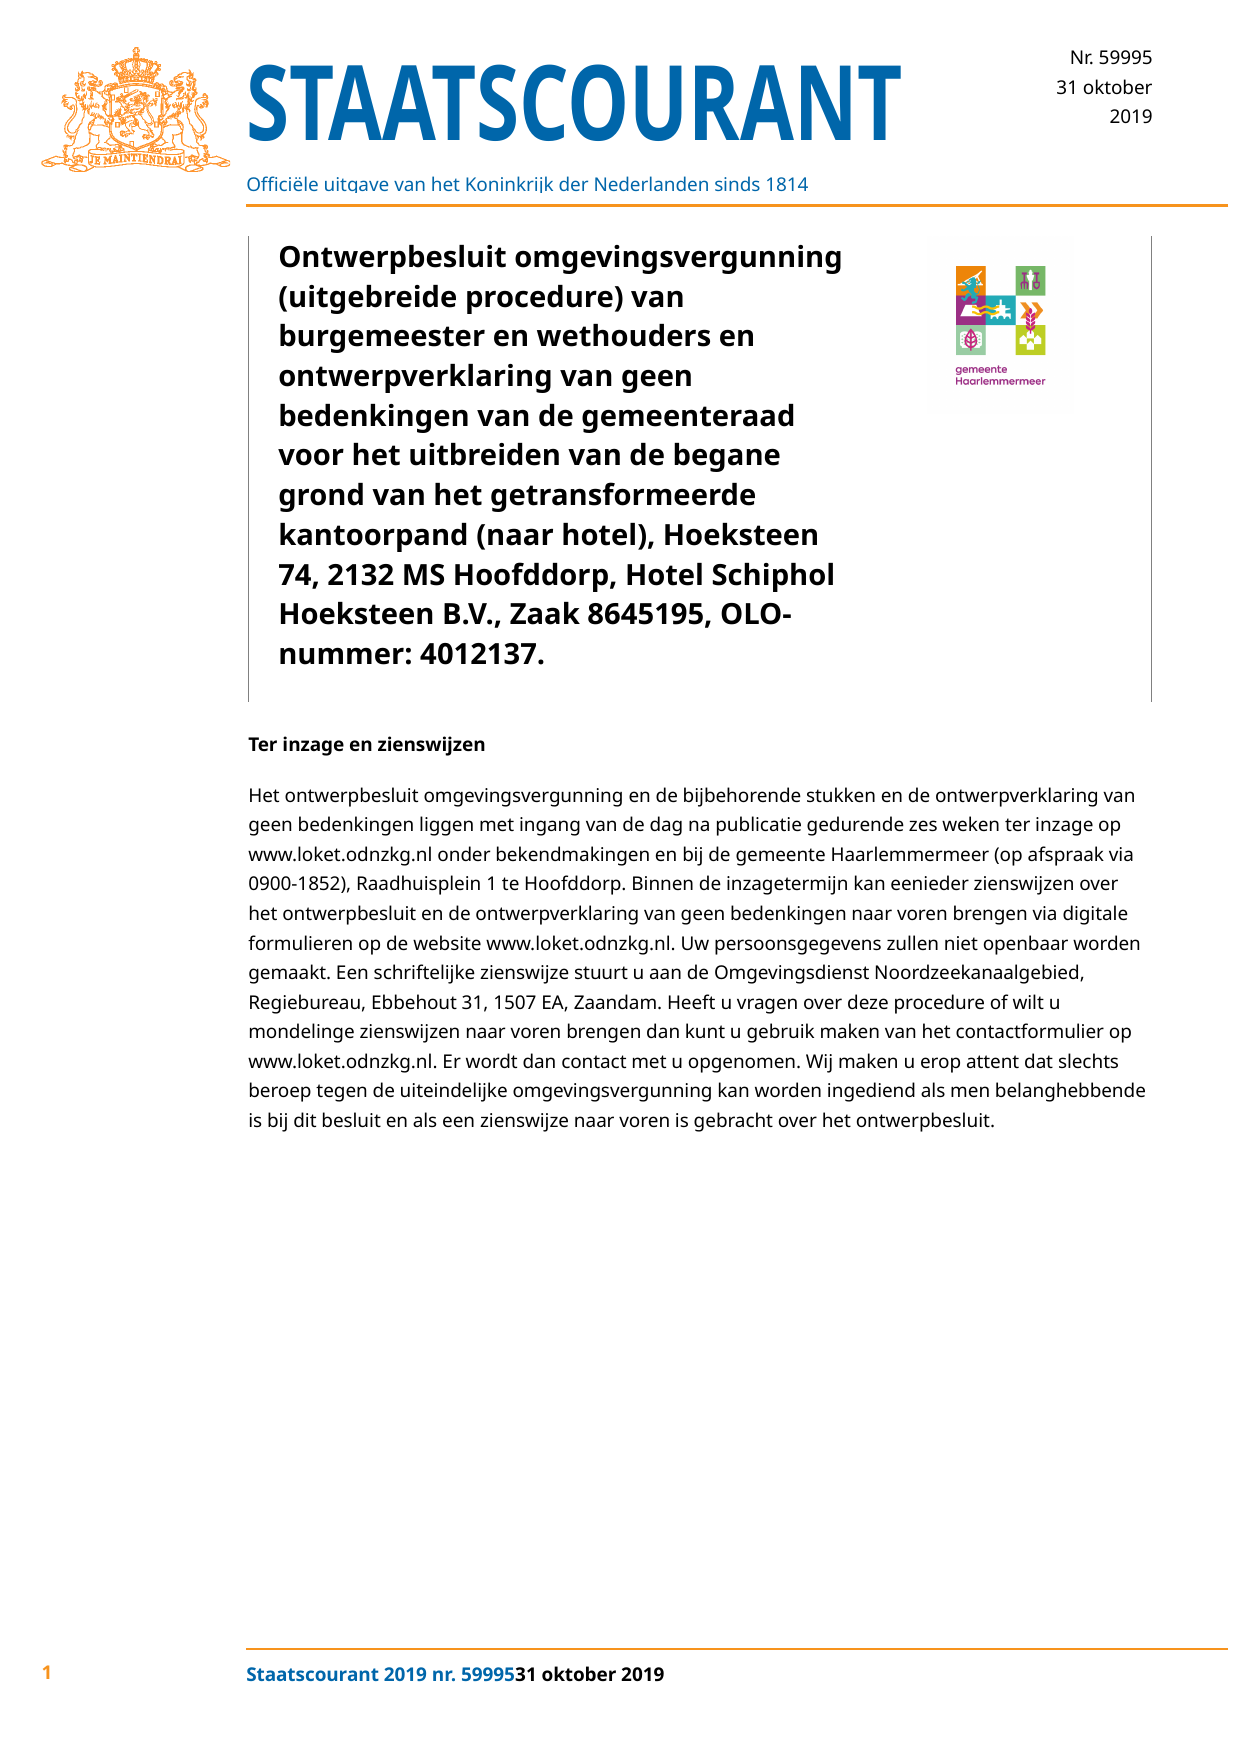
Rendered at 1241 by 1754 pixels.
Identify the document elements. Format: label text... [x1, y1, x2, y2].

text Het ontwerpbesluit omgevingsvergunning en de bijbehorende stukken en de ontwerpverklaring van geen bedenkingen liggen met ingang van de dag na publicatie gedurende zes weken ter inzage op www.loket.odnzkg.nl onder bekendmakingen en bij de gemeente Haarlemmermeer (op afspraak via 0900-1852), Raadhuisplein 1 te Hoofddorp. Binnen de inzagetermijn kan eenieder zienswijzen over het ontwerpbesluit en de ontwerpverklaring van geen bedenkingen naar voren brengen via digitale formulieren op de website www.loket.odnzkg.nl. Uw persoonsgegevens zullen niet openbaar worden gemaakt. Een schriftelijke zienswijze stuurt u aan de Omgevingsdienst Noordzeekanaalgebied, Regiebureau, Ebbehout 31, 1507 EA, Zaandam. Heeft u vragen over deze procedure of wilt u mondelinge zienswijzen naar voren brengen dan kunt u gebruik maken van het contactformulier op www.loket.odnzkg.nl. Er wordt dan contact met u opgenomen. Wij maken u erop attent dat slechts beroep tegen de uiteindelijke omgevingsvergunning kan worden ingediend als men belanghebbende is bij dit besluit en als een zienswijze naar voren is gebracht over het ontwerpbesluit. [248, 782, 1152, 1133]
picture [41, 47, 231, 172]
picture [926, 236, 1075, 414]
table_header [850, 236, 926, 413]
text Ter inzage en zienswijzen [248, 731, 1152, 757]
table_header [1075, 236, 1151, 413]
table_header [850, 414, 1151, 702]
table_header Ontwerpbesluit omgevingsvergunning (uitgebreide procedure) van burgemeester en wethouders en ontwerpverklaring van geen bedenkingen van de gemeenteraad voor het uitbreiden van de begane grond van het getransformeerde kantoorpand (naar hotel), Hoeksteen 74, 2132 MS Hoofddorp, Hotel Schiphol Hoeksteen B.V., Zaak 8645195, OLO-nummer: 4012137. [249, 236, 850, 702]
